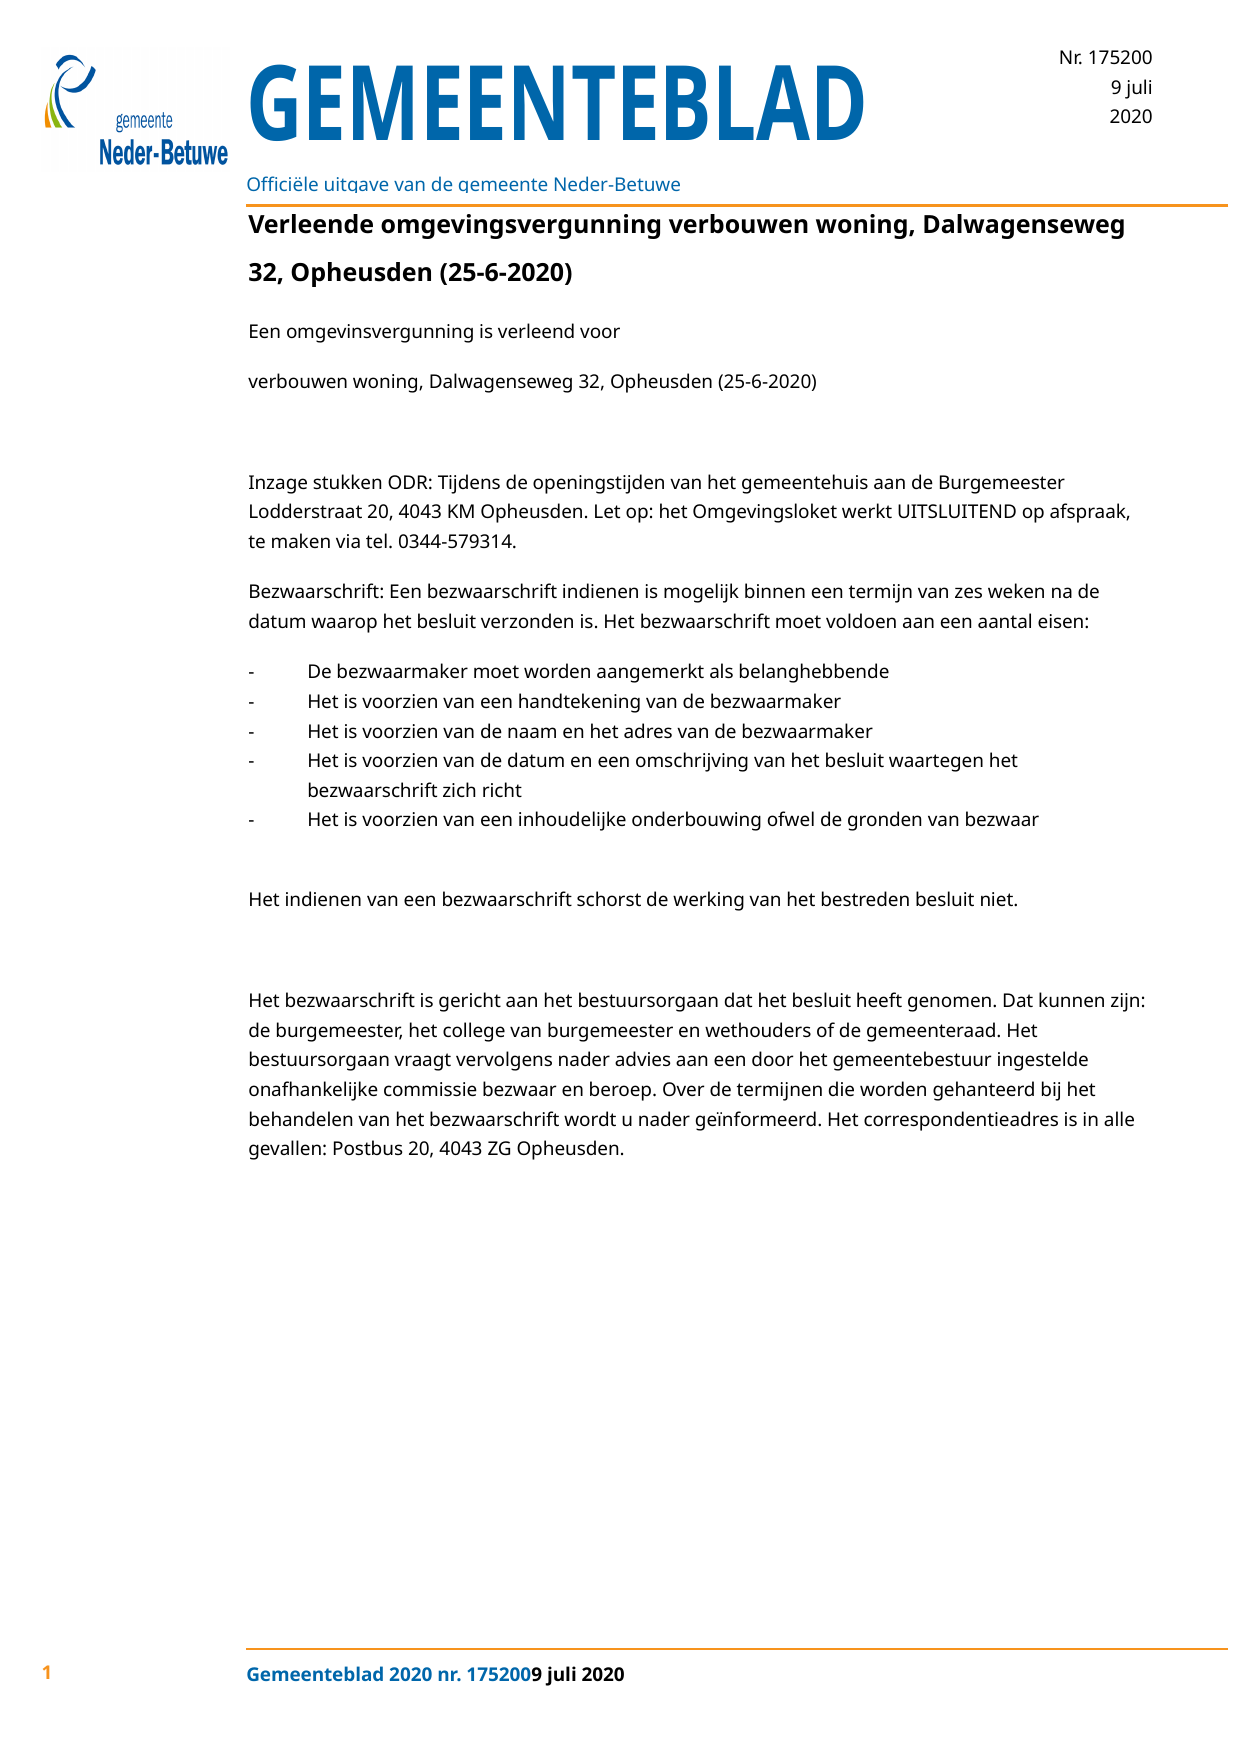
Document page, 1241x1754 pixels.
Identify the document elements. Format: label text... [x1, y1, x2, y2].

text Bezwaarschrift: Een bezwaarschrift indienen is mogelijk binnen een termijn van zes weken na de datum waarop het besluit verzonden is. Het bezwaarschrift moet voldoen aan een aantal eisen: [248, 579, 1152, 634]
text Het bezwaarschrift is gericht aan het bestuursorgaan dat het besluit heeft genomen. Dat kunnen zijn: de burgemeester, het college van burgemeester en wethouders of de gemeenteraad. Het bestuursorgaan vraagt vervolgens nader advies aan een door het gemeentebestuur ingestelde onafhankelijke commissie bezwaar en beroep. Over de termijnen die worden gehanteerd bij het behandelen van het bezwaarschrift wordt u nader geïnformeerd. Het correspondentieadres is in alle gevallen: Postbus 20, 4043 ZG Opheusden. [248, 987, 1152, 1161]
text Verleende omgevingsvergunning verbouwen woning, Dalwagenseweg 32, Opheusden (25-6-2020) [248, 207, 1152, 288]
text verbouwen woning, Dalwagenseweg 32, Opheusden (25-6-2020) [248, 368, 1152, 394]
text Inzage stukken ODR: Tijdens de openingstijden van het gemeentehuis aan de Burgemeester Lodderstraat 20, 4043 KM Opheusden. Let op: het Omgevingsloket werkt UITSLUITEND op afspraak, te maken via tel. 0344-579314. [248, 469, 1152, 554]
text Het indienen van een bezwaarschrift schorst de werking van het bestreden besluit niet. [248, 887, 1152, 912]
list Het is voorzien van de datum en een omschrijving van het besluit waartegen het bezwaarschrift zich richt [248, 747, 1152, 803]
picture [41, 47, 231, 172]
list Het is voorzien van de naam en het adres van de bezwaarmaker [248, 718, 1152, 744]
list Het is voorzien van een handtekening van de bezwaarmaker [248, 688, 1152, 714]
text Een omgevinsvergunning is verleend voor [248, 318, 1152, 344]
list Het is voorzien van een inhoudelijke onderbouwing ofwel de gronden van bezwaar [248, 807, 1152, 832]
list De bezwaarmaker moet worden aangemerkt als belanghebbende [248, 659, 1152, 684]
